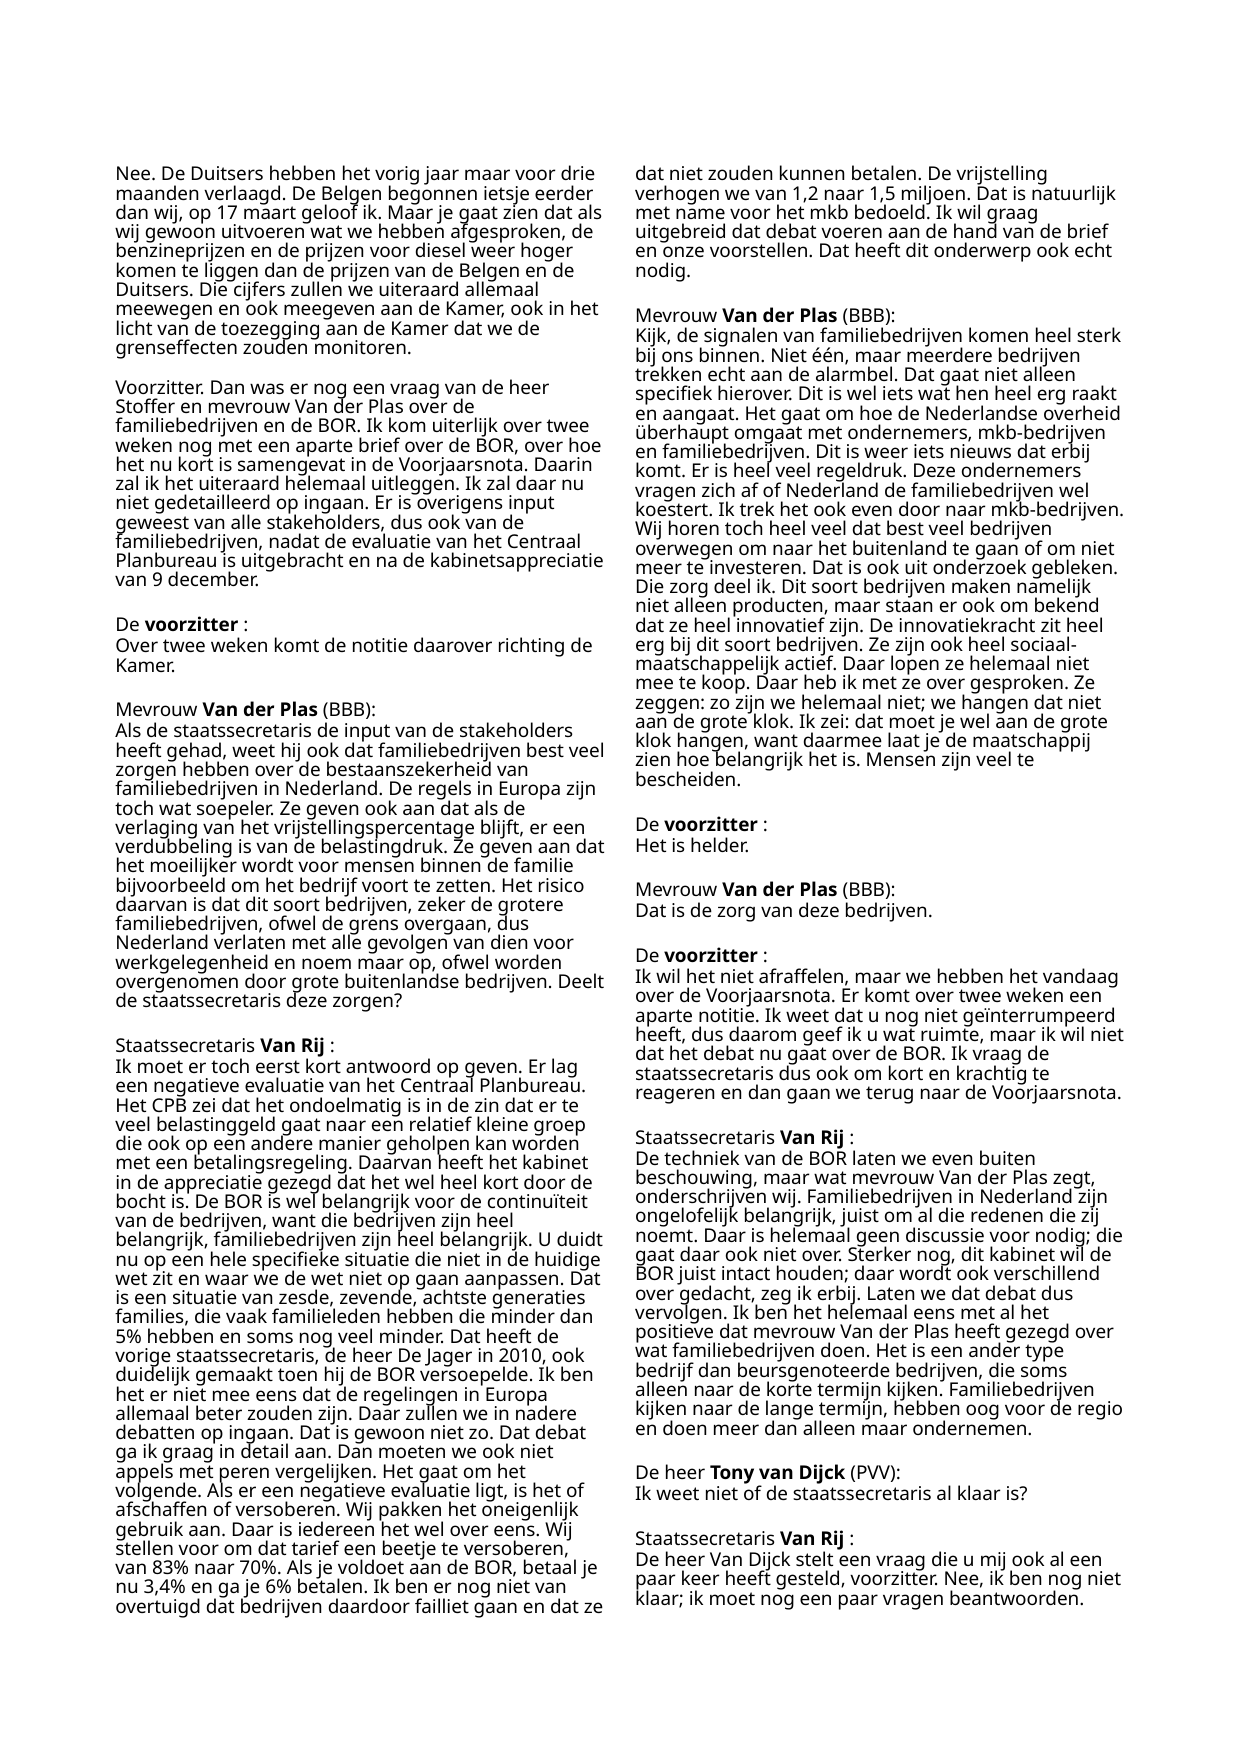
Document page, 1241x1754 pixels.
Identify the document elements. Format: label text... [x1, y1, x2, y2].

text De heer Tony van Dijck (PVV): [635, 1459, 1125, 1485]
text Over twee weken komt de notitie daarover richting de Kamer. [115, 637, 605, 676]
text Als de staatssecretaris de input van de stakeholders heeft gehad, weet hij ook dat familiebedrijven best veel zorgen hebben over de bestaanszekerheid van familiebedrijven in Nederland. De regels in Europa zijn toch wat soepeler. Ze geven ook aan dat als de verlaging van het vrijstellingspercentage blijft, er een verdubbeling is van de belastingdruk. Ze geven aan dat het moeilijker wordt voor mensen binnen de familie bijvoorbeeld om het bedrijf voort te zetten. Het risico daarvan is dat dit soort bedrijven, zeker de grotere familiebedrijven, ofwel de grens overgaan, dus Nederland verlaten met alle gevolgen van dien voor werkgelegenheid en noem maar op, ofwel worden overgenomen door grote buitenlandse bedrijven. Deelt de staatssecretaris deze zorgen? [115, 722, 605, 1011]
text De voorzitter : [635, 942, 1125, 968]
text dat niet zouden kunnen betalen. De vrijstelling verhogen we van 1,2 naar 1,5 miljoen. Dat is natuurlijk met name voor het mkb bedoeld. Ik wil graag uitgebreid dat debat voeren aan de hand van de brief en onze voorstellen. Dat heeft dit onderwerp ook echt nodig. [635, 165, 1125, 281]
text Nee. De Duitsers hebben het vorig jaar maar voor drie maanden verlaagd. De Belgen begonnen ietsje eerder dan wij, op 17 maart geloof ik. Maar je gaat zien dat als wij gewoon uitvoeren wat we hebben afgesproken, de benzineprijzen en de prijzen voor diesel weer hoger komen te liggen dan de prijzen van de Belgen en de Duitsers. Die cijfers zullen we uiteraard allemaal meewegen en ook meegeven aan de Kamer, ook in het licht van de toezegging aan de Kamer dat we de grenseffecten zouden monitoren. [115, 165, 605, 358]
text Staatssecretaris Van Rij : [635, 1124, 1125, 1150]
text De techniek van de BOR laten we even buiten beschouwing, maar wat mevrouw Van der Plas zegt, onderschrijven wij. Familiebedrijven in Nederland zijn ongelofelijk belangrijk, juist om al die redenen die zij noemt. Daar is helemaal geen discussie voor nodig; die gaat daar ook niet over. Sterker nog, dit kabinet wil de BOR juist intact houden; daar wordt ook verschillend over gedacht, zeg ik erbij. Laten we dat debat dus vervolgen. Ik ben het helemaal eens met al het positieve dat mevrouw Van der Plas heeft gezegd over wat familiebedrijven doen. Het is een ander type bedrijf dan beursgenoteerde bedrijven, die soms alleen naar de korte termijn kijken. Familiebedrijven kijken naar de lange termijn, hebben oog voor de regio en doen meer dan alleen maar ondernemen. [635, 1150, 1125, 1439]
text De voorzitter : [635, 811, 1125, 837]
text Staatssecretaris Van Rij : [115, 1032, 605, 1058]
text De voorzitter : [115, 612, 605, 637]
text Voorzitter. Dan was er nog een vraag van de heer Stoffer en mevrouw Van der Plas over de familiebedrijven en de BOR. Ik kom uiterlijk over twee weken nog met een aparte brief over de BOR, over hoe het nu kort is samengevat in de Voorjaarsnota. Daarin zal ik het uiteraard helemaal uitleggen. Ik zal daar nu niet gedetailleerd op ingaan. Er is overigens input geweest van alle stakeholders, dus ook van de familiebedrijven, nadat de evaluatie van het Centraal Planbureau is uitgebracht en na de kabinetsappreciatie van 9 december. [115, 379, 605, 591]
text Ik weet niet of de staatssecretaris al klaar is? [635, 1485, 1125, 1504]
text Kijk, de signalen van familiebedrijven komen heel sterk bij ons binnen. Niet één, maar meerdere bedrijven trekken echt aan de alarmbel. Dat gaat niet alleen specifiek hierover. Dit is wel iets wat hen heel erg raakt en aangaat. Het gaat om hoe de Nederlandse overheid überhaupt omgaat met ondernemers, mkb-bedrijven en familiebedrijven. Dit is weer iets nieuws dat erbij komt. Er is heel veel regeldruk. Deze ondernemers vragen zich af of Nederland de familiebedrijven wel koestert. Ik trek het ook even door naar mkb-bedrijven. Wij horen toch heel veel dat best veel bedrijven overwegen om naar het buitenland te gaan of om niet meer te investeren. Dat is ook uit onderzoek gebleken. Die zorg deel ik. Dit soort bedrijven maken namelijk niet alleen producten, maar staan er ook om bekend dat ze heel innovatief zijn. De innovatiekracht zit heel erg bij dit soort bedrijven. Ze zijn ook heel sociaal-maatschappelijk actief. Daar lopen ze helemaal niet mee te koop. Daar heb ik met ze over gesproken. Ze zeggen: zo zijn we helemaal niet; we hangen dat niet aan de grote klok. Ik zei: dat moet je wel aan de grote klok hangen, want daarmee laat je de maatschappij zien hoe belangrijk het is. Mensen zijn veel te bescheiden. [635, 327, 1125, 790]
text Het is helder. [635, 837, 1125, 856]
text De heer Van Dijck stelt een vraag die u mij ook al een paar keer heeft gesteld, voorzitter. Nee, ik ben nog niet klaar; ik moet nog een paar vragen beantwoorden. [635, 1551, 1125, 1609]
text Staatssecretaris Van Rij : [635, 1525, 1125, 1551]
text Mevrouw Van der Plas (BBB): [635, 877, 1125, 902]
text Mevrouw Van der Plas (BBB): [115, 697, 605, 722]
text Dat is de zorg van deze bedrijven. [635, 902, 1125, 922]
text Ik wil het niet afraffelen, maar we hebben het vandaag over de Voorjaarsnota. Er komt over twee weken een aparte notitie. Ik weet dat u nog niet geïnterrumpeerd heeft, dus daarom geef ik u wat ruimte, maar ik wil niet dat het debat nu gaat over de BOR. Ik vraag de staatssecretaris dus ook om kort en krachtig te reageren en dan gaan we terug naar de Voorjaarsnota. [635, 968, 1125, 1103]
text Mevrouw Van der Plas (BBB): [635, 302, 1125, 327]
text Ik moet er toch eerst kort antwoord op geven. Er lag een negatieve evaluatie van het Centraal Planbureau. Het CPB zei dat het ondoelmatig is in de zin dat er te veel belastinggeld gaat naar een relatief kleine groep die ook op een andere manier geholpen kan worden met een betalingsregeling. Daarvan heeft het kabinet in de appreciatie gezegd dat het wel heel kort door de bocht is. De BOR is wel belangrijk voor de continuïteit van de bedrijven, want die bedrijven zijn heel belangrijk, familiebedrijven zijn heel belangrijk. U duidt nu op een hele specifieke situatie die niet in de huidige wet zit en waar we de wet niet op gaan aanpassen. Dat is een situatie van zesde, zevende, achtste generaties families, die vaak familieleden hebben die minder dan 5% hebben en soms nog veel minder. Dat heeft de vorige staatssecretaris, de heer De Jager in 2010, ook duidelijk gemaakt toen hij de BOR versoepelde. Ik ben het er niet mee eens dat de regelingen in Europa allemaal beter zouden zijn. Daar zullen we in nadere debatten op ingaan. Dat is gewoon niet zo. Dat debat ga ik graag in detail aan. Dan moeten we ook niet appels met peren vergelijken. Het gaat om het volgende. Als er een negatieve evaluatie ligt, is het of afschaffen of versoberen. Wij pakken het oneigenlijk gebruik aan. Daar is iedereen het wel over eens. Wij stellen voor om dat tarief een beetje te versoberen, van 83% naar 70%. Als je voldoet aan de BOR, betaal je nu 3,4% en ga je 6% betalen. Ik ben er nog niet van overtuigd dat bedrijven daardoor failliet gaan en dat ze [115, 1058, 605, 1617]
